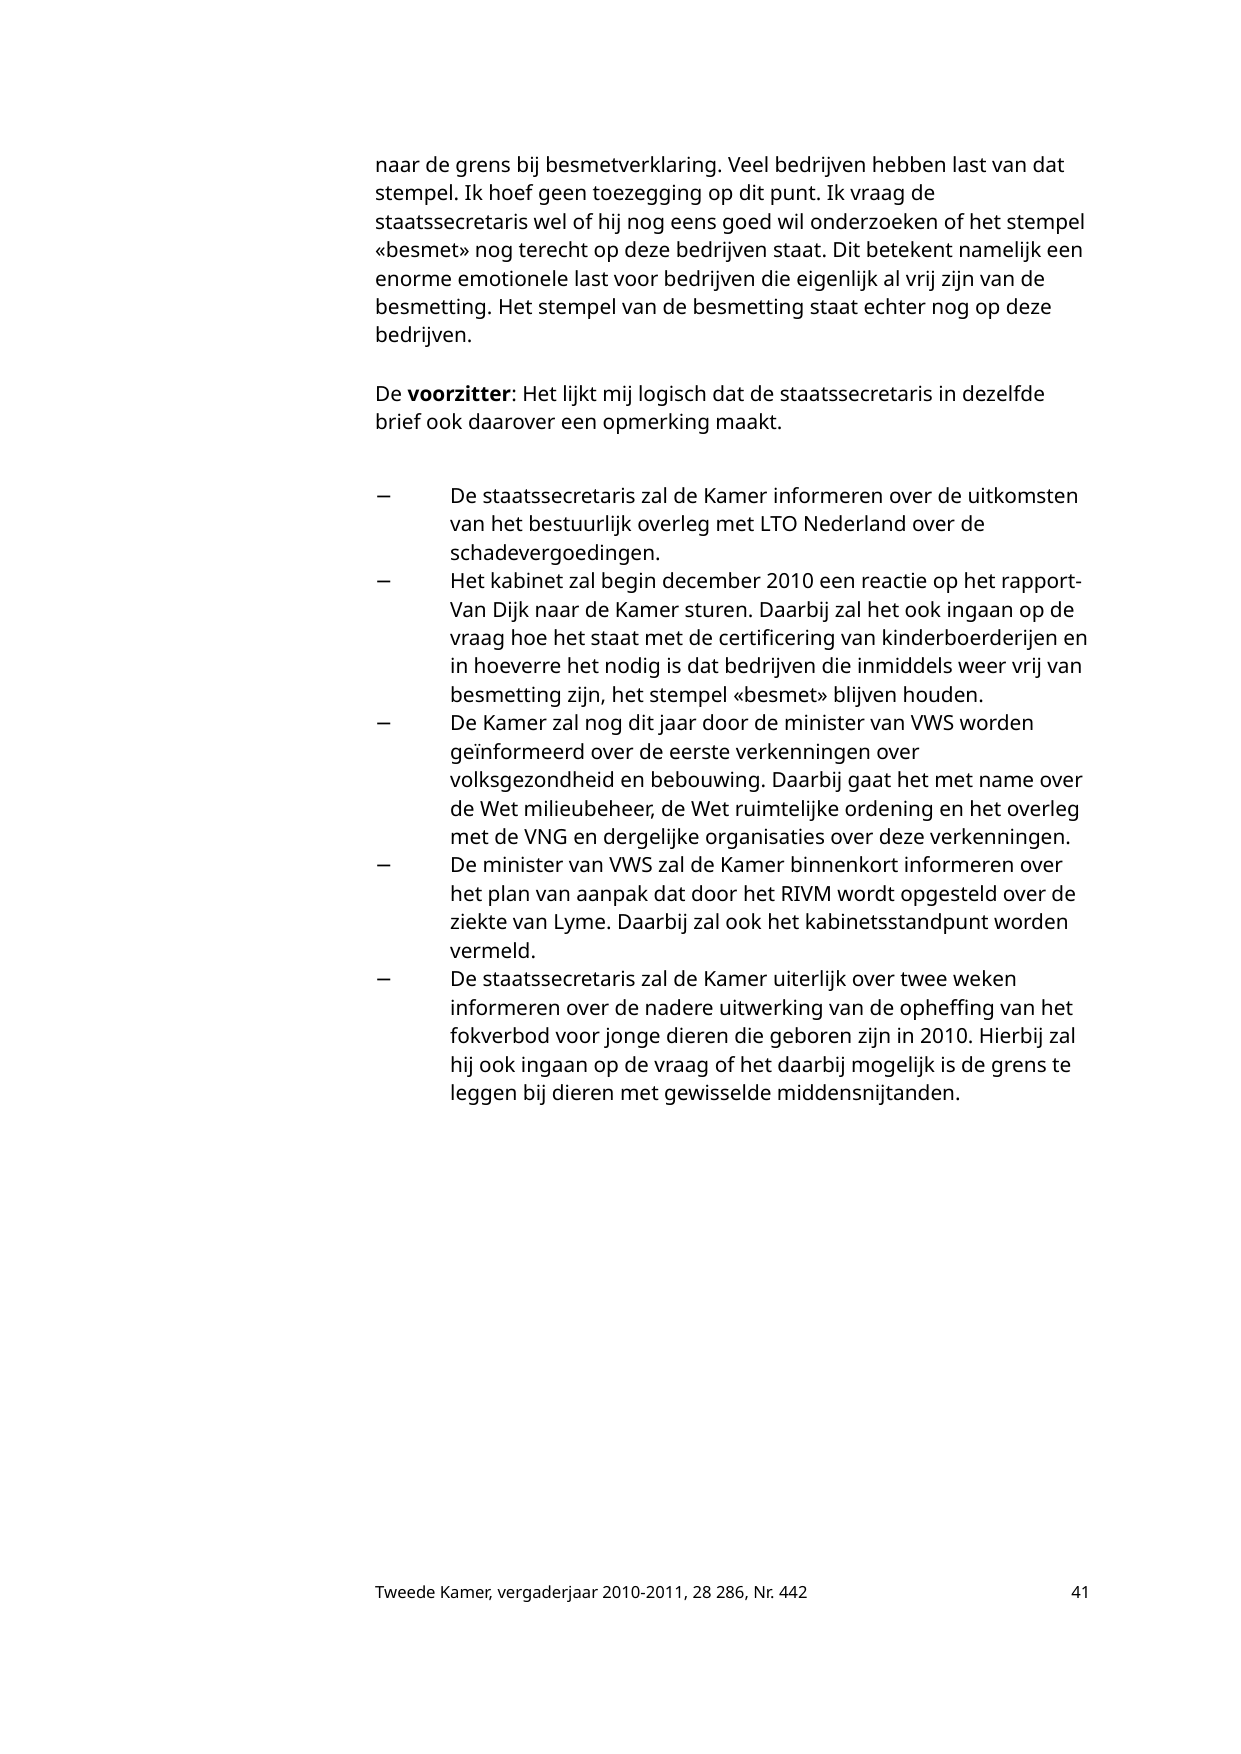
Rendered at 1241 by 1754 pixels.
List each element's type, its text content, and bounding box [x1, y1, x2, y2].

text naar de grens bij besmetverklaring. Veel bedrijven hebben last van dat stempel. Ik hoef geen toezegging op dit punt. Ik vraag de staatssecretaris wel of hij nog eens goed wil onderzoeken of het stempel «besmet» nog terecht op deze bedrijven staat. Dit betekent namelijk een enorme emotionele last voor bedrijven die eigenlijk al vrij zijn van de besmetting. Het stempel van de besmetting staat echter nog op deze bedrijven. [375, 150, 1090, 349]
list De minister van VWS zal de Kamer binnenkort informeren over het plan van aanpak dat door het RIVM wordt opgesteld over de ziekte van Lyme. Daarbij zal ook het kabinetsstandpunt worden vermeld. [375, 851, 1090, 964]
list De Kamer zal nog dit jaar door de minister van VWS worden geïnformeerd over de eerste verkenningen over volksgezondheid en bebouwing. Daarbij gaat het met name over de Wet milieubeheer, de Wet ruimtelijke ordening en het overleg met de VNG en dergelijke organisaties over deze verkenningen. [375, 708, 1090, 851]
list De staatssecretaris zal de Kamer informeren over de uitkomsten van het bestuurlijk overleg met LTO Nederland over de schadevergoedingen. [375, 481, 1090, 566]
list Het kabinet zal begin december 2010 een reactie op het rapport-Van Dijk naar de Kamer sturen. Daarbij zal het ook ingaan op de vraag hoe het staat met de certificering van kinderboerderijen en in hoeverre het nodig is dat bedrijven die inmiddels weer vrij van besmetting zijn, het stempel «besmet» blijven houden. [375, 566, 1090, 708]
list De staatssecretaris zal de Kamer uiterlijk over twee weken informeren over de nadere uitwerking van de opheffing van het fokverbod voor jonge dieren die geboren zijn in 2010. Hierbij zal hij ook ingaan op de vraag of het daarbij mogelijk is de grens te leggen bij dieren met gewisselde middensnijtanden. [375, 964, 1090, 1107]
text De voorzitter: Het lijkt mij logisch dat de staatssecretaris in dezelfde brief ook daarover een opmerking maakt. [375, 379, 1090, 436]
